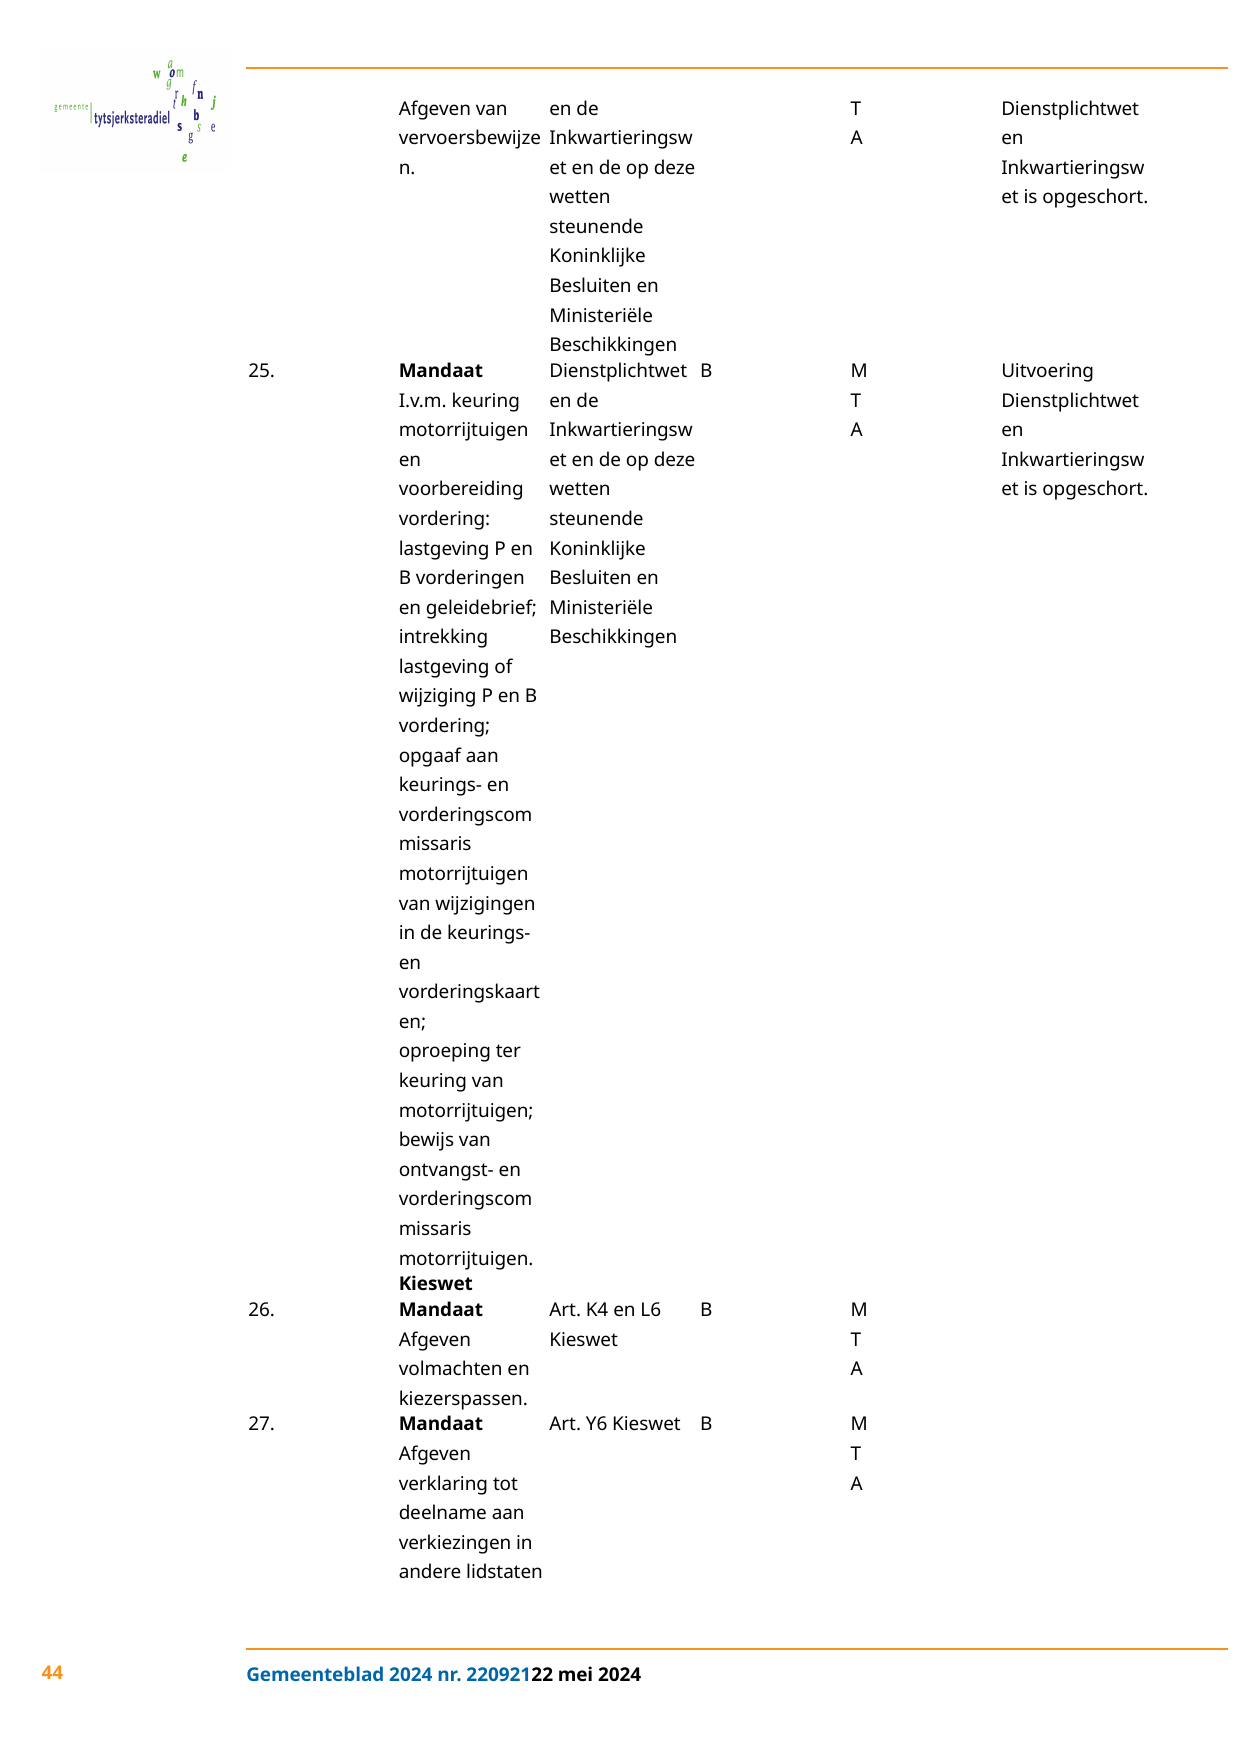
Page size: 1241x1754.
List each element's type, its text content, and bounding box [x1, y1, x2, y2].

table_cell 27. [248, 1411, 398, 1584]
table_cell Mandaat Afgeven volmachten en kiezerspassen. [399, 1296, 549, 1411]
table_cell 26. [248, 1296, 398, 1411]
table_cell B [700, 1411, 850, 1584]
table_cell [248, 95, 398, 357]
table_cell Afgeven van vervoersbewijzen. [399, 95, 549, 357]
table_cell M T A [850, 1296, 1001, 1411]
table_cell Uitvoering Dienstplichtwet en Inkwartieringswet is opgeschort. [1001, 357, 1152, 1270]
picture [41, 47, 231, 172]
table_cell B [700, 1296, 850, 1411]
table_cell Art. Y6 Kieswet [549, 1411, 700, 1584]
table_cell Art. K4 en L6 Kieswet [549, 1296, 700, 1411]
table_cell Mandaat Afgeven verklaring tot deelname aan verkiezingen in andere lidstaten [399, 1411, 549, 1584]
table_cell T A [850, 95, 1001, 357]
table_cell B [700, 357, 850, 1270]
table_cell [248, 1270, 398, 1296]
table_cell [1001, 1411, 1152, 1584]
table_cell [1001, 1296, 1152, 1411]
table_cell Mandaat I.v.m. keuring motorrijtuigen en voorbereiding vordering: lastgeving P en B vorderingen en geleidebrief; intrekking lastgeving of wijziging P en B vordering; opgaaf aan keurings- en vorderingscommissaris motorrijtuigen van wijzigingen in de keurings- en vorderingskaarten; oproeping ter keuring van motorrijtuigen; bewijs van ontvangst- en vorderingscommissaris motorrijtuigen. [399, 357, 549, 1270]
table_cell M T A [850, 357, 1001, 1270]
table_cell M T A [850, 1411, 1001, 1584]
table_cell Dienstplichtwet en de Inkwartieringswet en de op deze wetten steunende Koninklijke Besluiten en Ministeriële Beschikkingen [549, 357, 700, 1270]
table_cell [700, 95, 850, 357]
table_cell Kieswet [399, 1270, 1152, 1296]
table_cell en de Inkwartieringswet en de op deze wetten steunende Koninklijke Besluiten en Ministeriële Beschikkingen [549, 95, 700, 357]
table_cell Dienstplichtwet en Inkwartieringswet is opgeschort. [1001, 95, 1152, 357]
table_cell 25. [248, 357, 398, 1270]
